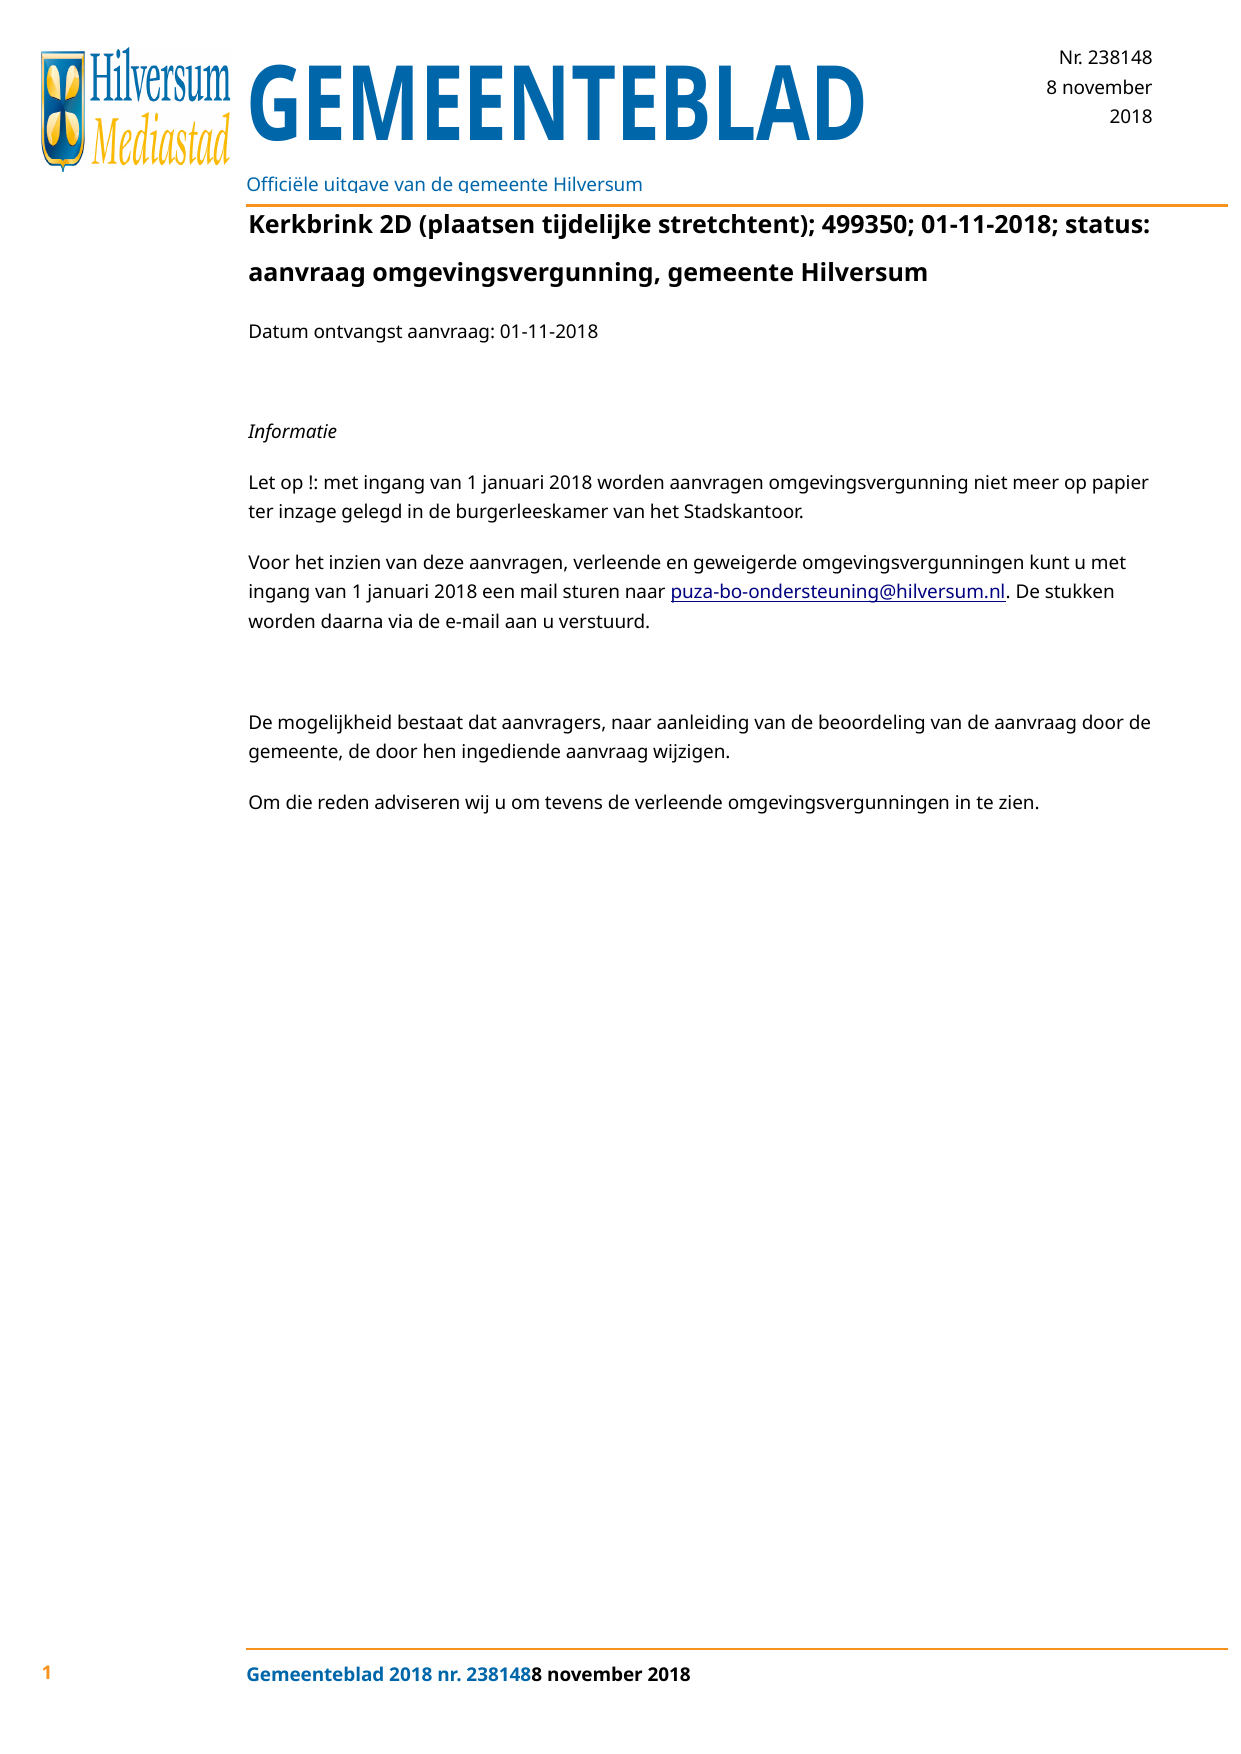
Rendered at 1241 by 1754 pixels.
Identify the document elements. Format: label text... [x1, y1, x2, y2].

picture [41, 47, 231, 172]
text Informatie [248, 419, 1152, 444]
text Let op !: met ingang van 1 januari 2018 worden aanvragen omgevingsvergunning niet meer op papier ter inzage gelegd in de burgerleeskamer van het Stadskantoor. [248, 469, 1152, 524]
text De mogelijkheid bestaat dat aanvragers, naar aanleiding van de beoordeling van de aanvraag door de gemeente, de door hen ingediende aanvraag wijzigen. [248, 709, 1152, 764]
text Voor het inzien van deze aanvragen, verleende en geweigerde omgevingsvergunningen kunt u met ingang van 1 januari 2018 een mail sturen naar puza-bo-ondersteuning@hilversum.nl. De stukken worden daarna via de e-mail aan u verstuurd. [248, 549, 1152, 634]
text Om die reden adviseren wij u om tevens de verleende omgevingsvergunningen in te zien. [248, 789, 1152, 815]
text Kerkbrink 2D (plaatsen tijdelijke stretchtent); 499350; 01-11-2018; status: aanvraag omgevingsvergunning, gemeente Hilversum [248, 207, 1152, 288]
text Datum ontvangst aanvraag: 01-11-2018 [248, 318, 1152, 344]
